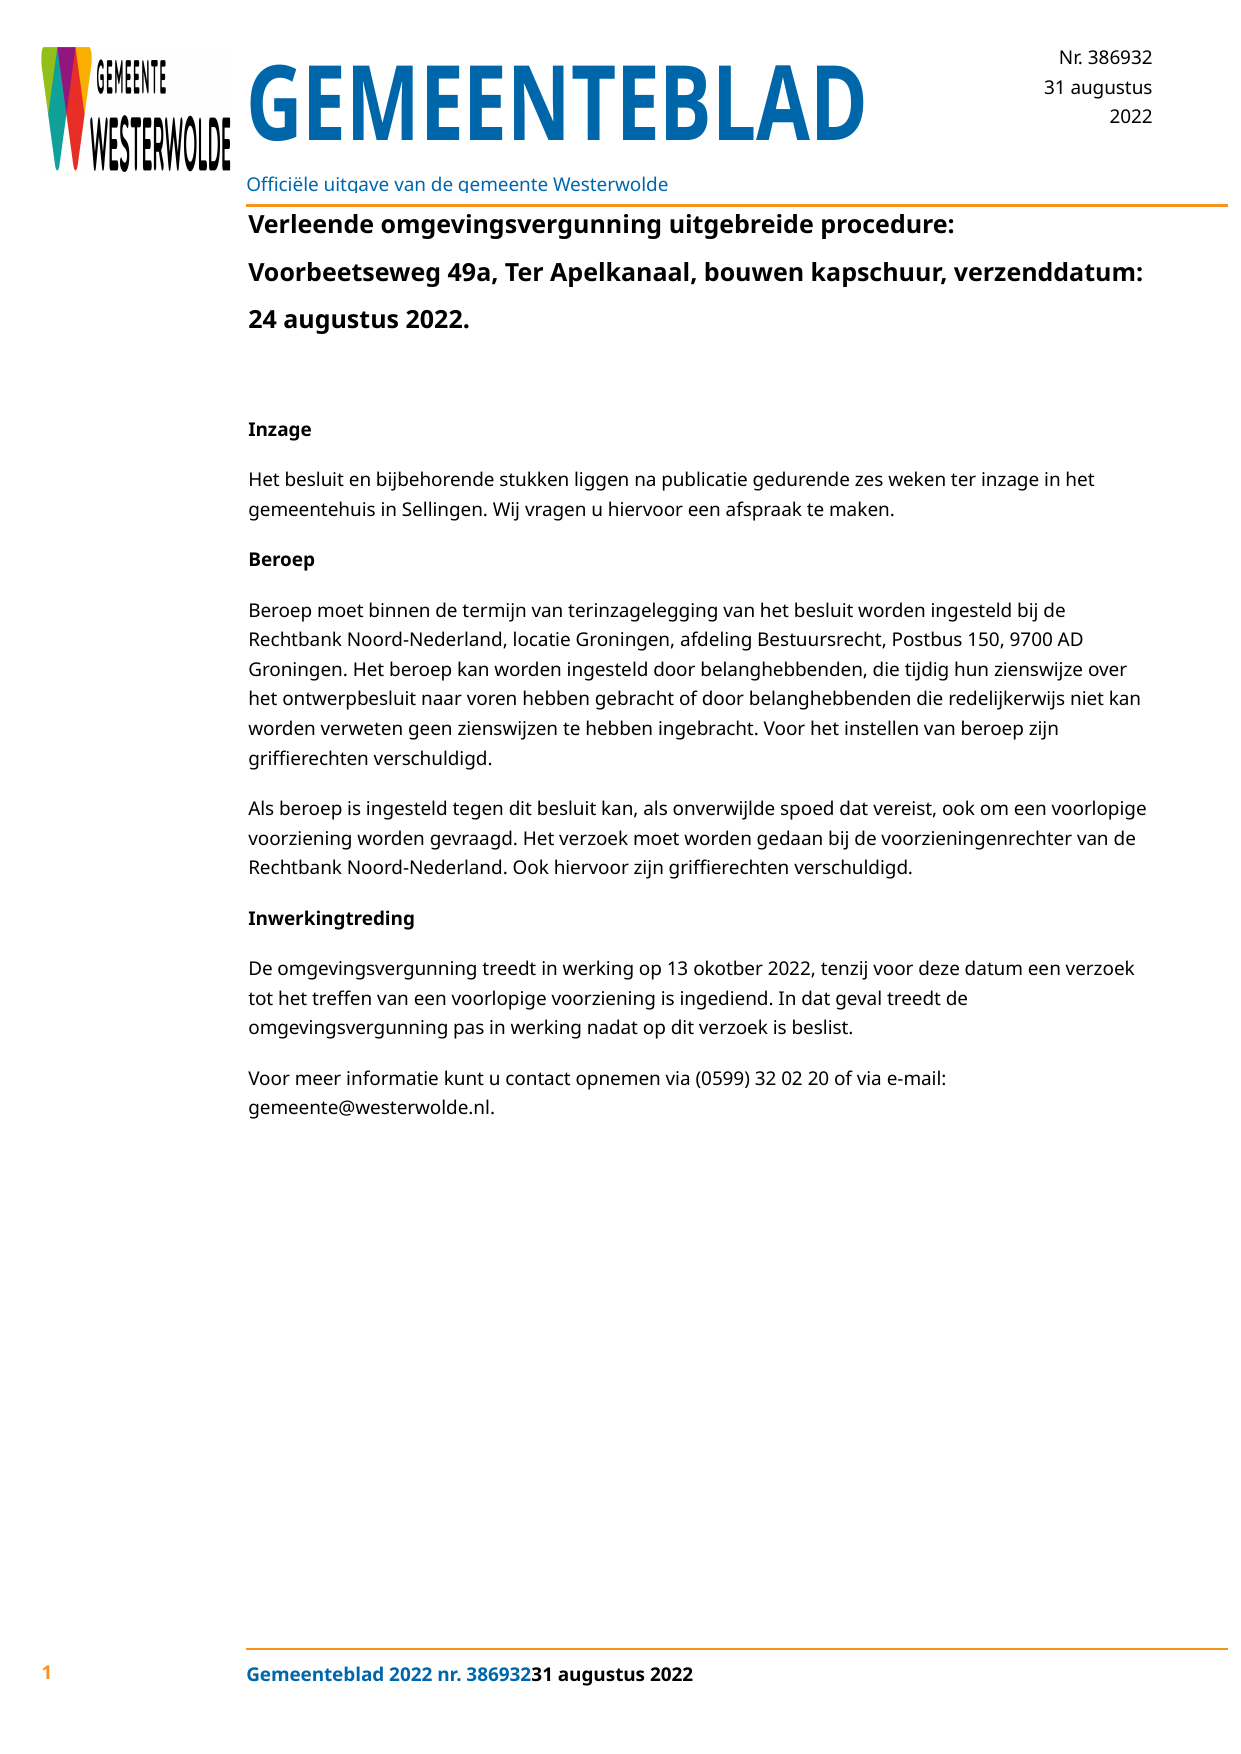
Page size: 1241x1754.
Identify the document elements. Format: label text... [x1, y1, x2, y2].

text Beroep moet binnen de termijn van terinzagelegging van het besluit worden ingesteld bij de Rechtbank Noord-Nederland, locatie Groningen, afdeling Bestuursrecht, Postbus 150, 9700 AD Groningen. Het beroep kan worden ingesteld door belanghebbenden, die tijdig hun zienswijze over het ontwerpbesluit naar voren hebben gebracht of door belanghebbenden die redelijkerwijs niet kan worden verweten geen zienswijzen te hebben ingebracht. Voor het instellen van beroep zijn griffierechten verschuldigd. [248, 597, 1152, 770]
text Verleende omgevingsvergunning uitgebreide procedure: Voorbeetseweg 49a, Ter Apelkanaal, bouwen kapschuur, verzenddatum: 24 augustus 2022. [248, 207, 1152, 336]
picture [41, 47, 231, 172]
text Het besluit en bijbehorende stukken liggen na publicatie gedurende zes weken ter inzage in het gemeentehuis in Sellingen. Wij vragen u hiervoor een afspraak te maken. [248, 466, 1152, 522]
text Inwerkingtreding [248, 905, 1152, 930]
text Beroep [248, 546, 1152, 572]
text Inzage [248, 416, 1152, 442]
text Voor meer informatie kunt u contact opnemen via (0599) 32 02 20 of via e-mail: gemeente@westerwolde.nl. [248, 1065, 1152, 1120]
text De omgevingsvergunning treedt in werking op 13 okotber 2022, tenzij voor deze datum een verzoek tot het treffen van een voorlopige voorziening is ingediend. In dat geval treedt de omgevingsvergunning pas in werking nadat op dit verzoek is beslist. [248, 955, 1152, 1040]
text Als beroep is ingesteld tegen dit besluit kan, als onverwijlde spoed dat vereist, ook om een voorlopige voorziening worden gevraagd. Het verzoek moet worden gedaan bij de voorzieningenrechter van de Rechtbank Noord-Nederland. Ook hiervoor zijn griffierechten verschuldigd. [248, 795, 1152, 880]
